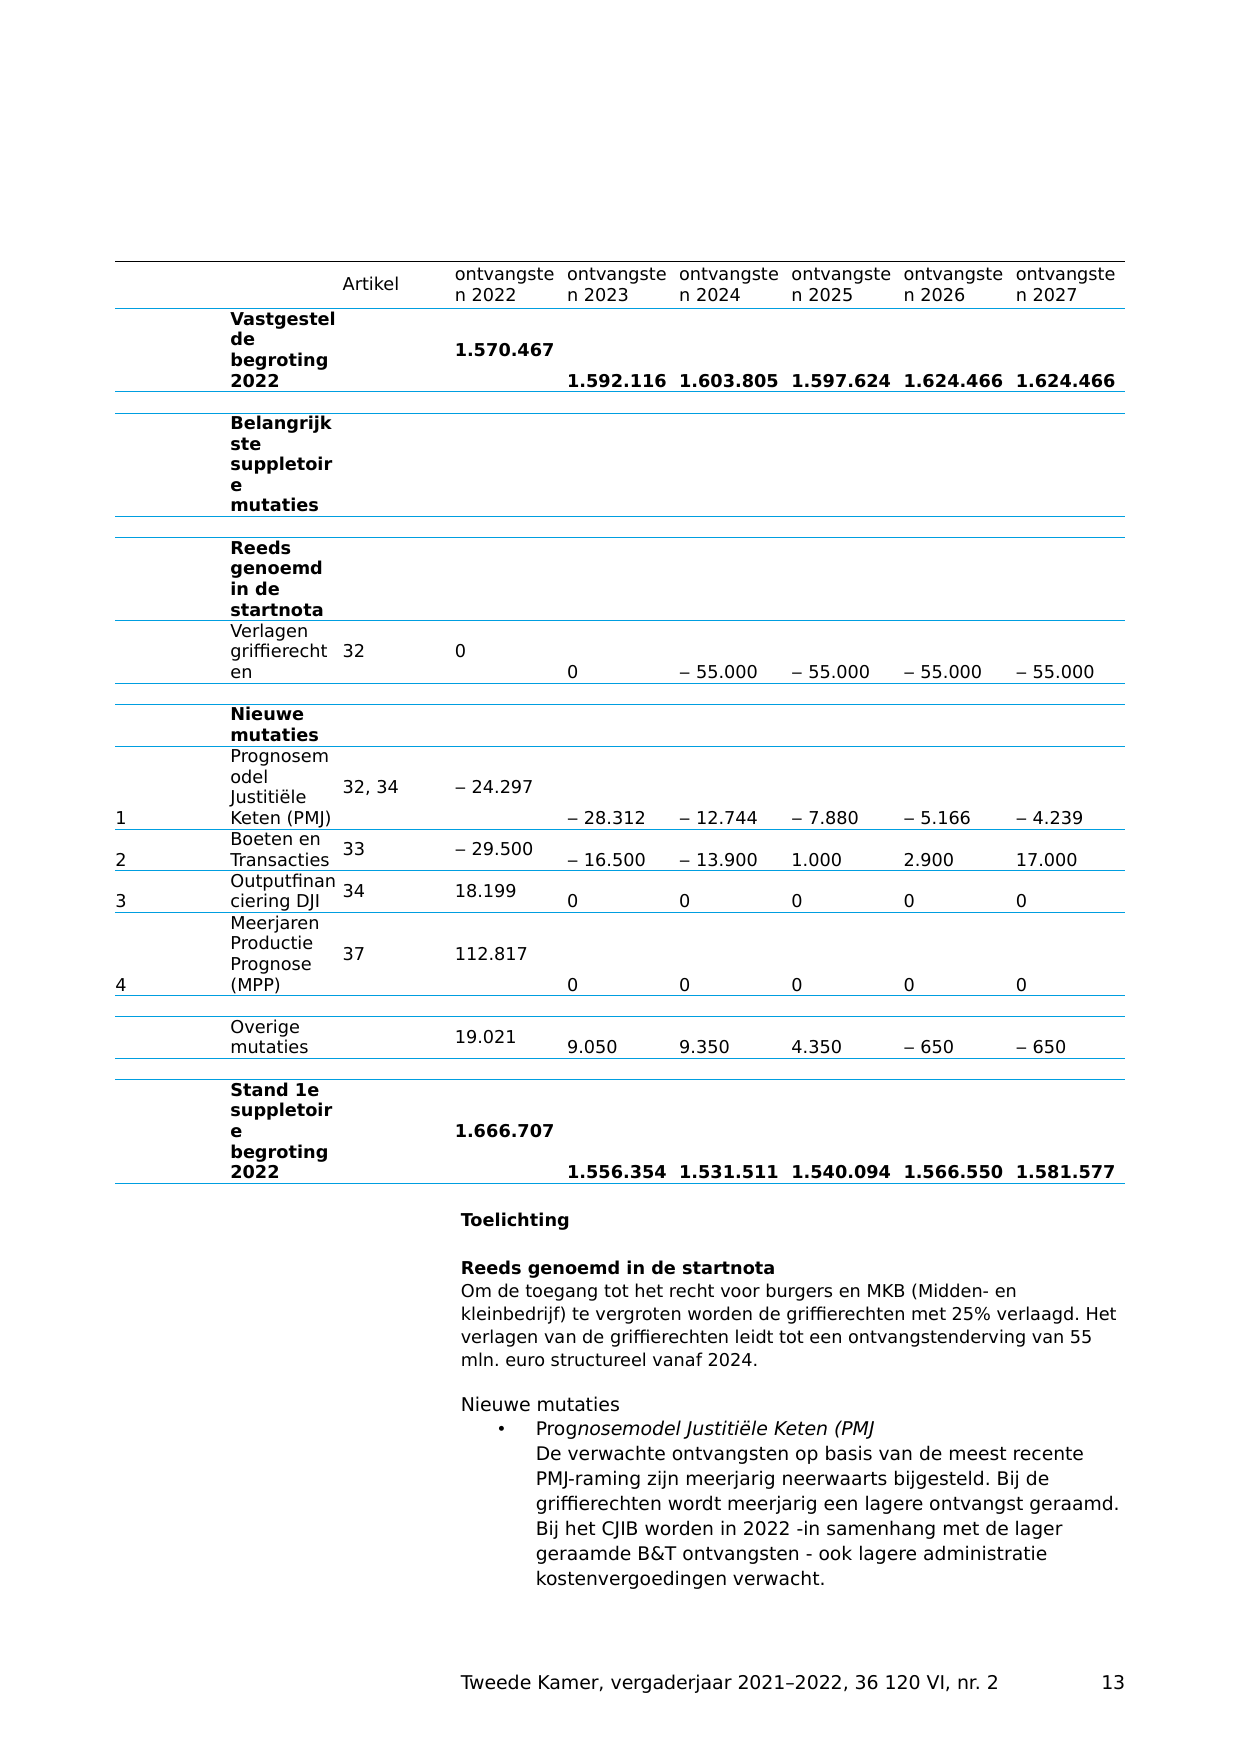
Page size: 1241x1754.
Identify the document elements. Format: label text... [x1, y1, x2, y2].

table_cell Verlagen griffierechten [227, 621, 339, 683]
table_cell [340, 517, 452, 537]
table_cell 1.531.511 [676, 1080, 788, 1183]
table_cell [788, 414, 900, 516]
table_cell [115, 1080, 227, 1183]
table_cell [788, 517, 900, 537]
table_cell 1.000 [788, 830, 900, 870]
table_cell 3 [115, 871, 227, 912]
table_cell [115, 621, 227, 683]
table_cell [115, 538, 227, 620]
table_cell ‒ 12.744 [676, 747, 788, 828]
table_cell [340, 705, 452, 746]
table_cell ‒ 16.500 [564, 830, 676, 870]
table_cell [115, 517, 227, 537]
table_cell [564, 996, 676, 1016]
table_cell [900, 705, 1013, 746]
table_cell [340, 1080, 452, 1183]
table_cell [788, 1059, 900, 1079]
table_cell [564, 538, 676, 620]
table_cell [115, 392, 227, 412]
table_cell ontvangsten 2023 [564, 262, 676, 308]
table_cell 9.350 [676, 1017, 788, 1058]
table_cell [227, 684, 339, 704]
table_cell [788, 538, 900, 620]
table_cell [115, 996, 227, 1016]
table_cell ‒ 7.880 [788, 747, 900, 828]
table_cell 1.566.550 [900, 1080, 1013, 1183]
list Prognosemodel Justitiële Keten (PMJ De verwachte ontvangsten op basis van de meest recente PMJ-raming zijn meerjarig neerwaarts bijgesteld. Bij de griffierechten wordt meerjarig een lagere ontvangst geraamd. Bij het CJIB worden in 2022 -in samenhang met de lager geraamde B&T ontvangsten - ook lagere administratie kostenvergoedingen verwacht. [498, 1416, 1125, 1616]
table_cell Meerjaren Productie Prognose (MPP) [227, 913, 339, 995]
table_cell [788, 684, 900, 704]
table_cell 34 [340, 871, 452, 912]
table_cell [564, 705, 676, 746]
table_cell 2.900 [900, 830, 1013, 870]
table_cell 1.556.354 [564, 1080, 676, 1183]
table_cell [676, 684, 788, 704]
table_cell [452, 517, 564, 537]
table_cell 1.581.577 [1013, 1080, 1125, 1183]
table_cell 0 [564, 913, 676, 995]
table_cell [900, 517, 1013, 537]
table_cell [340, 414, 452, 516]
table_cell ‒ 5.166 [900, 747, 1013, 828]
table_cell [115, 1017, 227, 1058]
table_cell ‒ 13.900 [676, 830, 788, 870]
table_cell [1013, 684, 1125, 704]
table_cell [452, 414, 564, 516]
table_cell ‒ 55.000 [1013, 621, 1125, 683]
table_cell [900, 1059, 1013, 1079]
table_cell [1013, 1059, 1125, 1079]
table_cell [227, 1059, 339, 1079]
table_cell [227, 996, 339, 1016]
table_cell 0 [788, 913, 900, 995]
table_cell [452, 705, 564, 746]
table_cell [900, 684, 1013, 704]
table_cell ontvangsten 2022 [452, 262, 564, 308]
table_cell 0 [564, 871, 676, 912]
table_cell 19.021 [452, 1017, 564, 1058]
table_cell 0 [1013, 913, 1125, 995]
table_cell [788, 705, 900, 746]
table_cell 32 [340, 621, 452, 683]
table_cell 112.817 [452, 913, 564, 995]
table_cell Nieuwe mutaties [227, 705, 339, 746]
table_cell [1013, 414, 1125, 516]
table_cell [452, 538, 564, 620]
table_cell 0 [900, 913, 1013, 995]
table_cell Outputfinanciering DJI [227, 871, 339, 912]
table_cell 0 [452, 621, 564, 683]
table_cell 1.666.707 [452, 1080, 564, 1183]
table_cell 1 [115, 747, 227, 828]
table_cell ‒ 29.500 [452, 830, 564, 870]
table_cell ‒ 55.000 [900, 621, 1013, 683]
table_cell 0 [1013, 871, 1125, 912]
table_cell Boeten en Transacties [227, 830, 339, 870]
table_cell 1.603.805 [676, 309, 788, 391]
table_cell [788, 392, 900, 412]
table_cell 1.624.466 [1013, 309, 1125, 391]
table_header Tabel 3 Belangrijkste suppletoire ontvangstenmutaties 2022 (Eerste suppletoire begroting) (bedragen x € 1.000) [115, 213, 1125, 261]
table_cell 1.540.094 [788, 1080, 900, 1183]
table_cell [452, 392, 564, 412]
table_cell 18.199 [452, 871, 564, 912]
table_cell [115, 1059, 227, 1079]
text Reeds genoemd in de startnota Om de toegang tot het recht voor burgers en MKB (Midden- en kleinbedrijf) te vergroten worden de griffierechten met 25% verlaagd. Het verlagen van de griffierechten leidt tot een ontvangstenderving van 55 mln. euro structureel vanaf 2024. [461, 1233, 1125, 1371]
table_cell Stand 1e suppletoire begroting 2022 [227, 1080, 339, 1183]
table_cell [227, 262, 339, 308]
table_cell 4 [115, 913, 227, 995]
table_cell [227, 392, 339, 412]
table_cell [340, 538, 452, 620]
table_cell [900, 392, 1013, 412]
table_cell [1013, 517, 1125, 537]
table_cell [452, 996, 564, 1016]
table_cell ontvangsten 2025 [788, 262, 900, 308]
table_cell ‒ 4.239 [1013, 747, 1125, 828]
table_cell Artikel [340, 262, 452, 308]
table_cell Overige mutaties [227, 1017, 339, 1058]
text Toelichting [461, 1208, 1125, 1231]
table_cell [340, 684, 452, 704]
table_cell 17.000 [1013, 830, 1125, 870]
table_cell 0 [676, 871, 788, 912]
table_cell ontvangsten 2024 [676, 262, 788, 308]
table_cell [340, 1059, 452, 1079]
table_cell [564, 684, 676, 704]
table_cell ontvangsten 2026 [900, 262, 1013, 308]
table_cell 1.570.467 [452, 309, 564, 391]
table_cell 1.592.116 [564, 309, 676, 391]
table_cell [676, 517, 788, 537]
table_cell [115, 262, 227, 308]
table_cell [900, 414, 1013, 516]
table_cell [676, 538, 788, 620]
table_cell [1013, 538, 1125, 620]
table_cell 1.597.624 [788, 309, 900, 391]
table_cell [676, 392, 788, 412]
table_cell [227, 517, 339, 537]
table_cell [900, 996, 1013, 1016]
table_cell [564, 414, 676, 516]
table_cell [115, 684, 227, 704]
table_cell ‒ 28.312 [564, 747, 676, 828]
table_cell Reeds genoemd in de startnota [227, 538, 339, 620]
table_cell [1013, 705, 1125, 746]
text Nieuwe mutaties [461, 1394, 1125, 1416]
table_cell ‒ 55.000 [788, 621, 900, 683]
table_cell [676, 705, 788, 746]
table_cell ‒ 650 [1013, 1017, 1125, 1058]
table_cell Prognosemodel Justitiële Keten (PMJ) [227, 747, 339, 828]
table_cell Vastgestelde begroting 2022 [227, 309, 339, 391]
table_cell 4.350 [788, 1017, 900, 1058]
table_cell 0 [676, 913, 788, 995]
table_cell [1013, 392, 1125, 412]
table_cell [676, 996, 788, 1016]
table_cell [452, 684, 564, 704]
table_cell Belangrijkste suppletoire mutaties [227, 414, 339, 516]
table_cell [115, 309, 227, 391]
table_cell 1.624.466 [900, 309, 1013, 391]
table_cell [564, 392, 676, 412]
table_cell 2 [115, 830, 227, 870]
table_cell 0 [564, 621, 676, 683]
table_cell 0 [788, 871, 900, 912]
table_cell [1013, 996, 1125, 1016]
table_cell [115, 705, 227, 746]
table_cell 0 [900, 871, 1013, 912]
table_cell [340, 309, 452, 391]
table_cell [564, 517, 676, 537]
table_cell [452, 1059, 564, 1079]
table_cell [676, 1059, 788, 1079]
table_cell [340, 392, 452, 412]
table_cell [340, 1017, 452, 1058]
table_cell ‒ 24.297 [452, 747, 564, 828]
table_cell [115, 414, 227, 516]
table_cell ontvangsten 2027 [1013, 262, 1125, 308]
table_cell 32, 34 [340, 747, 452, 828]
table_cell ‒ 650 [900, 1017, 1013, 1058]
table_cell 9.050 [564, 1017, 676, 1058]
table_cell [900, 538, 1013, 620]
table_cell [564, 1059, 676, 1079]
table_cell [676, 414, 788, 516]
table_cell 37 [340, 913, 452, 995]
table_cell ‒ 55.000 [676, 621, 788, 683]
table_cell [340, 996, 452, 1016]
table_cell 33 [340, 830, 452, 870]
table_cell [788, 996, 900, 1016]
